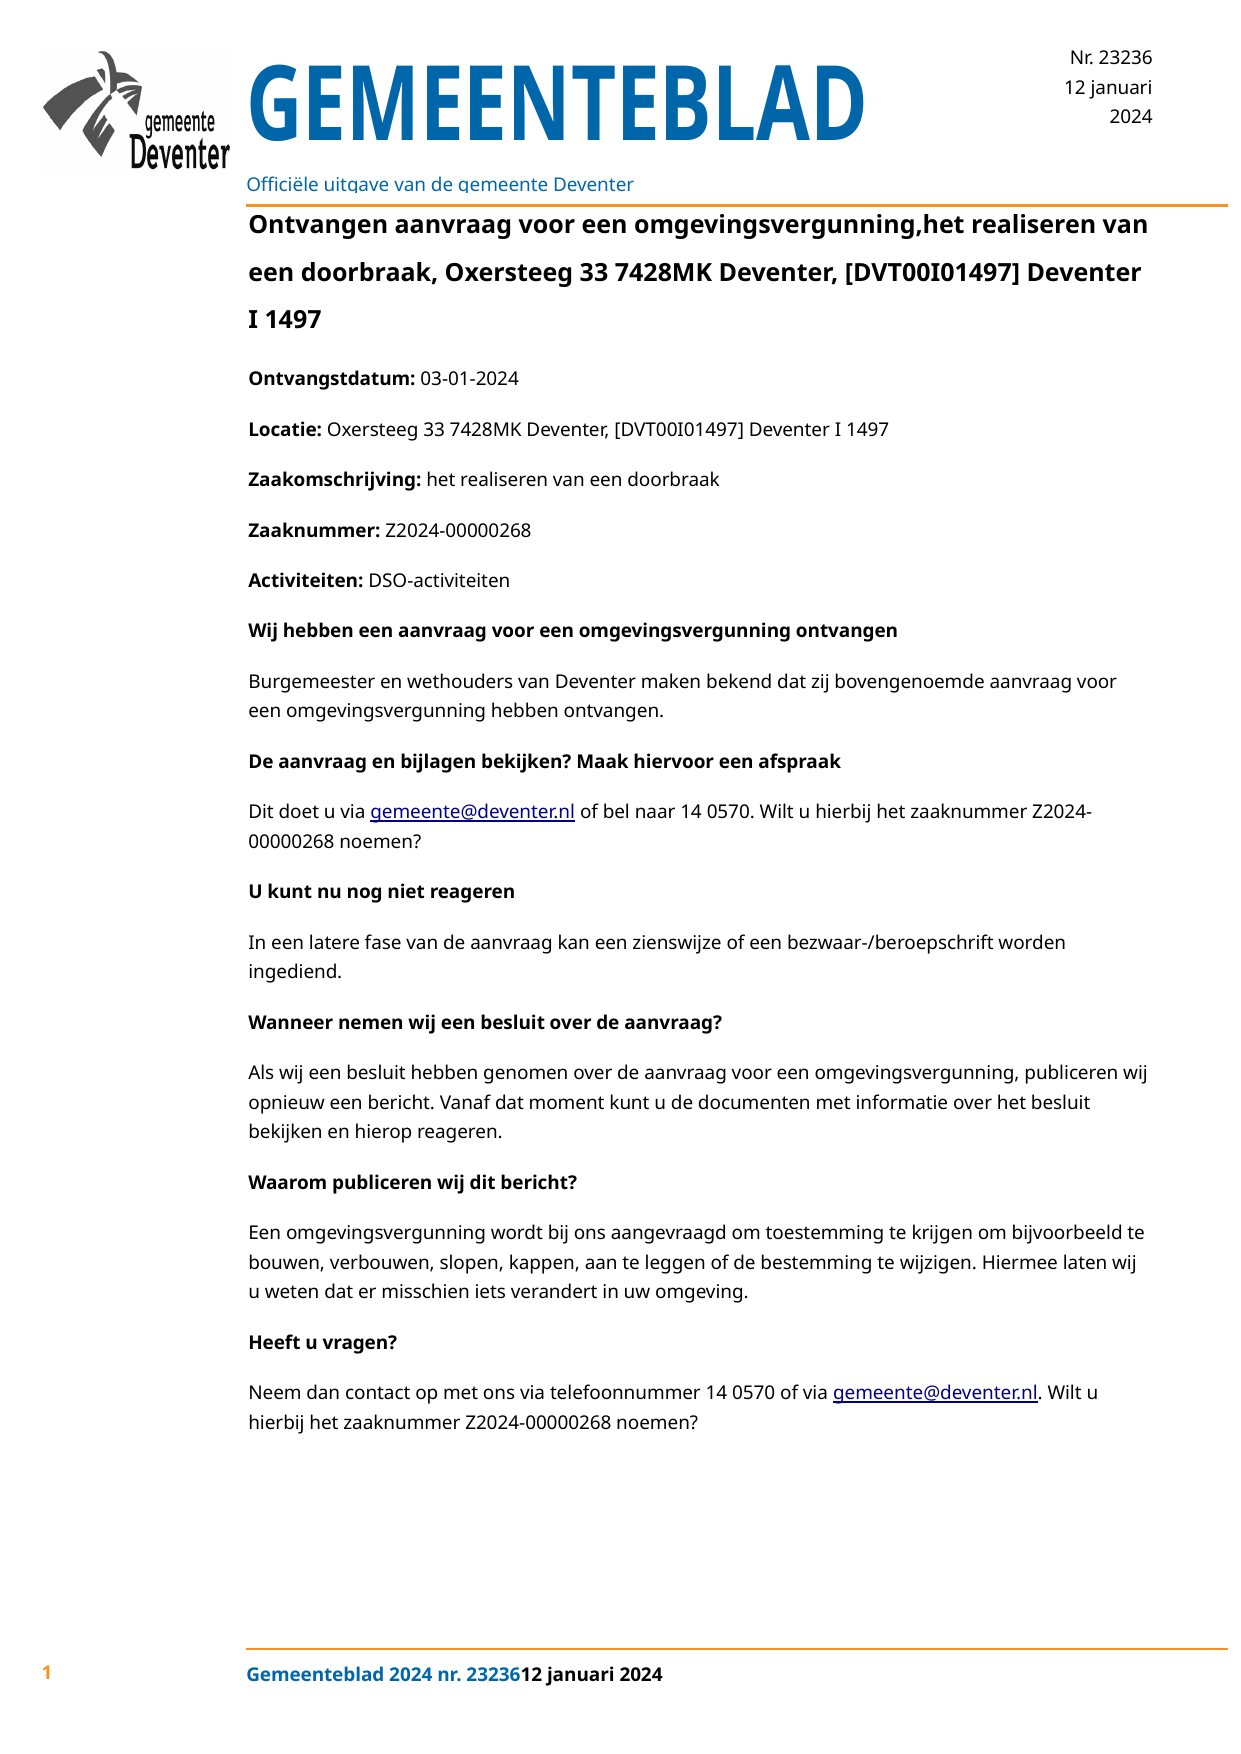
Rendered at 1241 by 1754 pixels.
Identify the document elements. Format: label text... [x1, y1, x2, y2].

text Dit doet u via gemeente@deventer.nl of bel naar 14 0570. Wilt u hierbij het zaaknummer Z2024-00000268 noemen? [248, 798, 1152, 854]
text Heeft u vragen? [248, 1329, 1152, 1354]
text Burgemeester en wethouders van Deventer maken bekend dat zij bovengenoemde aanvraag voor een omgevingsvergunning hebben ontvangen. [248, 668, 1152, 723]
text Wanneer nemen wij een besluit over de aanvraag? [248, 1009, 1152, 1034]
text Waarom publiceren wij dit bericht? [248, 1169, 1152, 1194]
text Zaaknummer: Z2024-00000268 [248, 517, 1152, 542]
text Neem dan contact op met ons via telefoonnummer 14 0570 of via gemeente@deventer.nl. Wilt u hierbij het zaaknummer Z2024-00000268 noemen? [248, 1379, 1152, 1434]
text Zaakomschrijving: het realiseren van een doorbraak [248, 466, 1152, 492]
text Ontvangstdatum: 03-01-2024 [248, 366, 1152, 391]
text U kunt nu nog niet reageren [248, 878, 1152, 904]
picture [41, 47, 231, 172]
text Als wij een besluit hebben genomen over de aanvraag voor een omgevingsvergunning, publiceren wij opnieuw een bericht. Vanaf dat moment kunt u de documenten met informatie over het besluit bekijken en hierop reageren. [248, 1059, 1152, 1144]
text Activiteiten: DSO-activiteiten [248, 567, 1152, 593]
text Locatie: Oxersteeg 33 7428MK Deventer, [DVT00I01497] Deventer I 1497 [248, 416, 1152, 442]
text Een omgevingsvergunning wordt bij ons aangevraagd om toestemming te krijgen om bijvoorbeeld te bouwen, verbouwen, slopen, kappen, aan te leggen of de bestemming te wijzigen. Hiermee laten wij u weten dat er misschien iets verandert in uw omgeving. [248, 1219, 1152, 1304]
text Ontvangen aanvraag voor een omgevingsvergunning,het realiseren van een doorbraak, Oxersteeg 33 7428MK Deventer, [DVT00I01497] Deventer I 1497 [248, 207, 1152, 336]
text De aanvraag en bijlagen bekijken? Maak hiervoor een afspraak [248, 748, 1152, 774]
text Wij hebben een aanvraag voor een omgevingsvergunning ontvangen [248, 618, 1152, 643]
text In een latere fase van de aanvraag kan een zienswijze of een bezwaar-/beroepschrift worden ingediend. [248, 929, 1152, 984]
